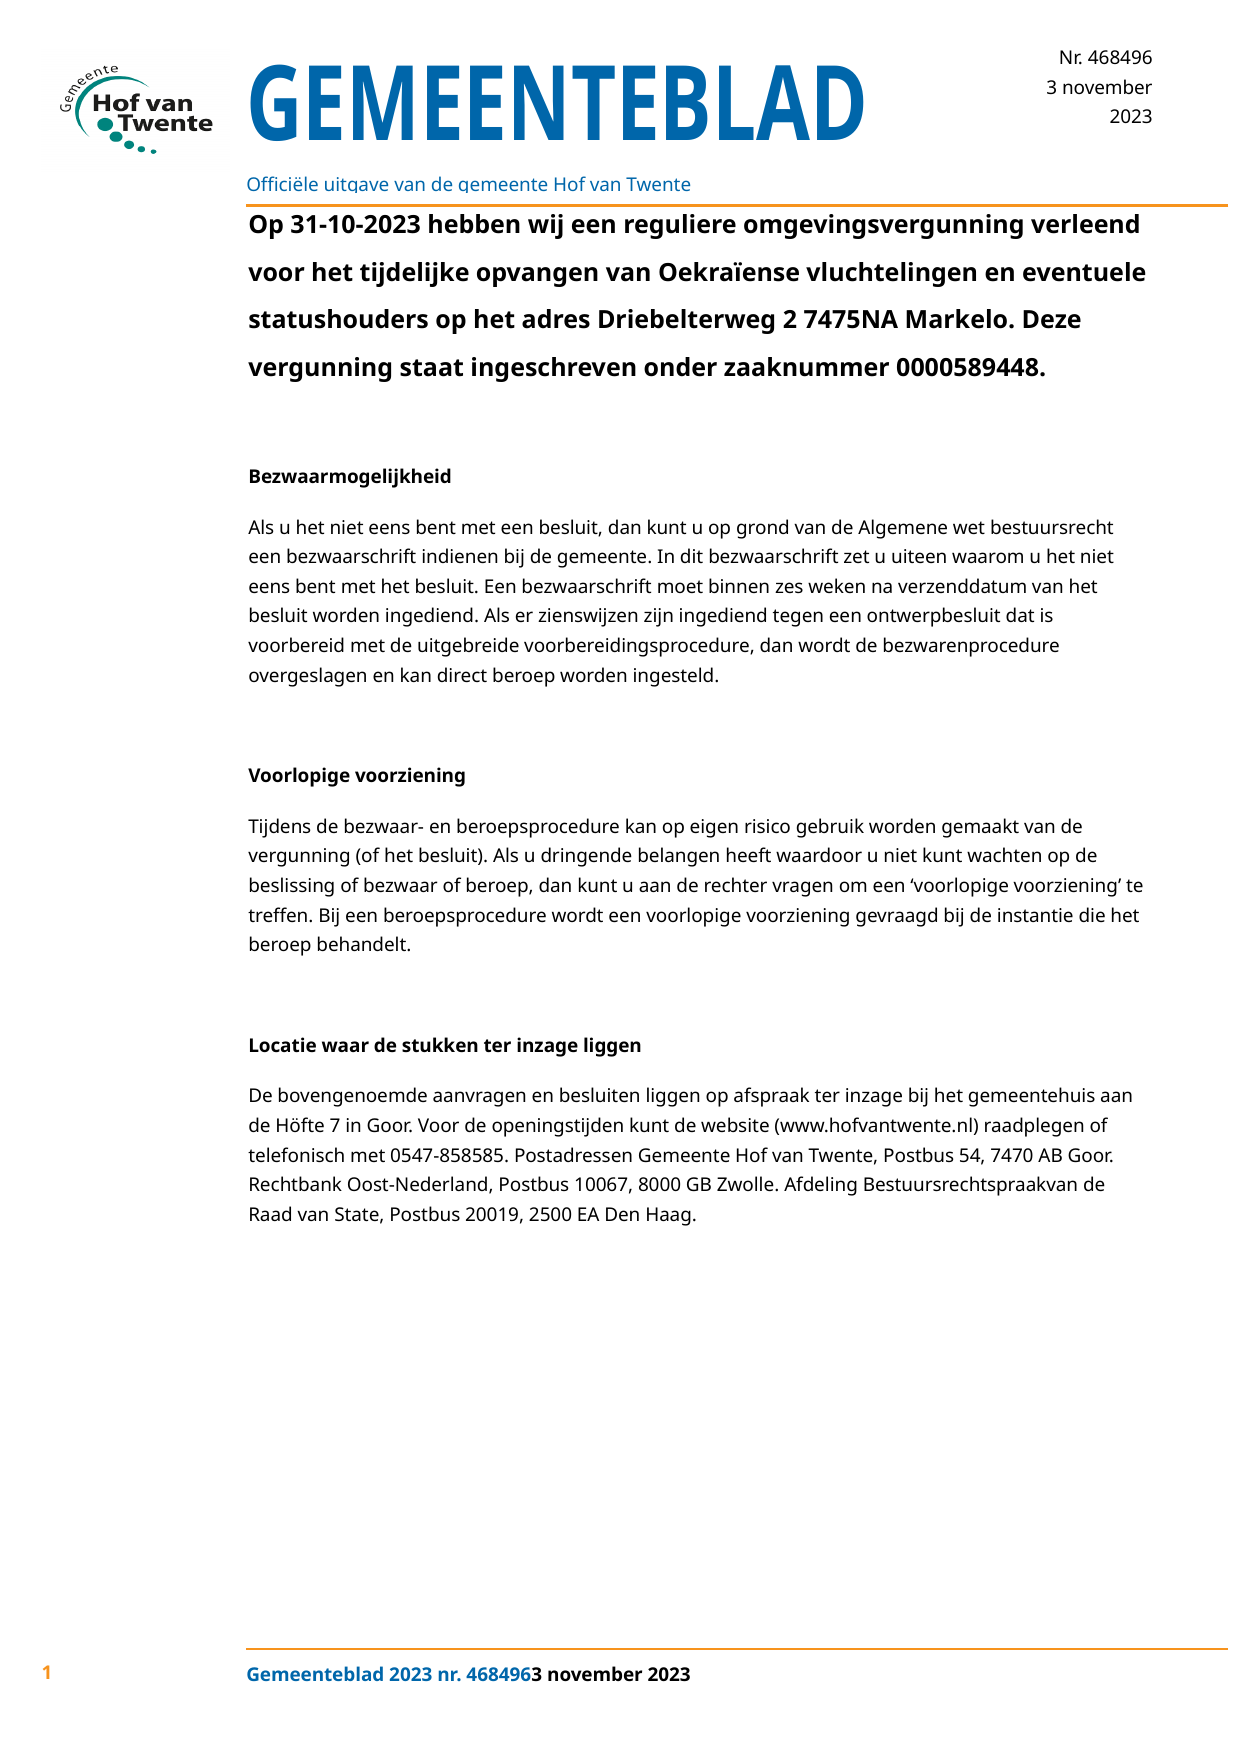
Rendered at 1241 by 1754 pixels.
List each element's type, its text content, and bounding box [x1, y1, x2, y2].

picture [41, 47, 231, 172]
text De bovengenoemde aanvragen en besluiten liggen op afspraak ter inzage bij het gemeentehuis aan de Höfte 7 in Goor. Voor de openingstijden kunt de website (www.hofvantwente.nl) raadplegen of telefonisch met 0547-858585. Postadressen Gemeente Hof van Twente, Postbus 54, 7470 AB Goor. Rechtbank Oost-Nederland, Postbus 10067, 8000 GB Zwolle. Afdeling Bestuursrechtspraakvan de Raad van State, Postbus 20019, 2500 EA Den Haag. [248, 1083, 1152, 1227]
text Bezwaarmogelijkheid [248, 463, 1152, 489]
text Tijdens de bezwaar- en beroepsprocedure kan op eigen risico gebruik worden gemaakt van de vergunning (of het besluit). Als u dringende belangen heeft waardoor u niet kunt wachten op de beslissing of bezwaar of beroep, dan kunt u aan de rechter vragen om een ‘voorlopige voorziening’ te treffen. Bij een beroepsprocedure wordt een voorlopige voorziening gevraagd bij de instantie die het beroep behandelt. [248, 813, 1152, 957]
text Als u het niet eens bent met een besluit, dan kunt u op grond van de Algemene wet bestuursrecht een bezwaarschrift indienen bij de gemeente. In dit bezwaarschrift zet u uiteen waarom u het niet eens bent met het besluit. Een bezwaarschrift moet binnen zes weken na verzenddatum van het besluit worden ingediend. Als er zienswijzen zijn ingediend tegen een ontwerpbesluit dat is voorbereid met de uitgebreide voorbereidingsprocedure, dan wordt de bezwarenprocedure overgeslagen en kan direct beroep worden ingesteld. [248, 514, 1152, 688]
text Locatie waar de stukken ter inzage liggen [248, 1032, 1152, 1058]
text Voorlopige voorziening [248, 763, 1152, 788]
text Op 31-10-2023 hebben wij een reguliere omgevingsvergunning verleend voor het tijdelijke opvangen van Oekraïense vluchtelingen en eventuele statushouders op het adres Driebelterweg 2 7475NA Markelo. Deze vergunning staat ingeschreven onder zaaknummer 0000589448. [248, 207, 1152, 384]
